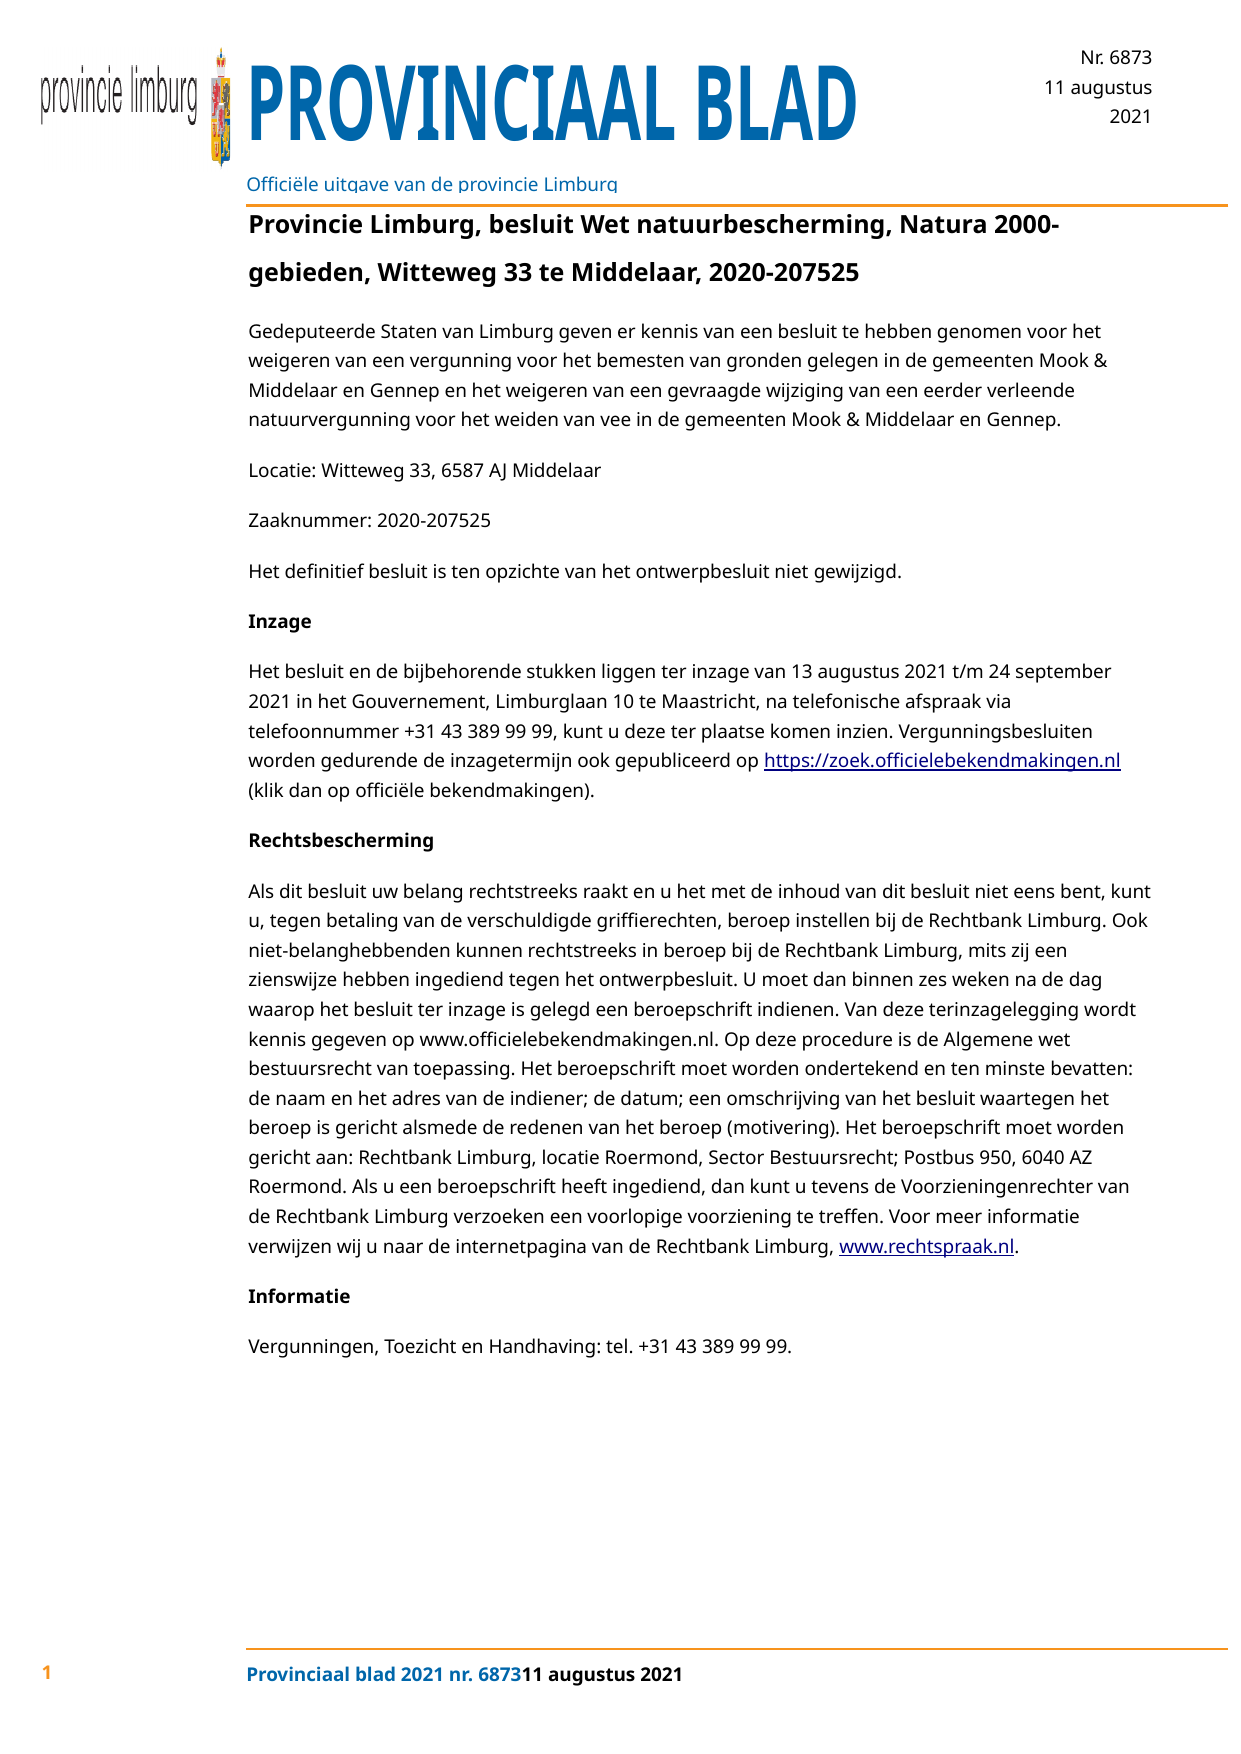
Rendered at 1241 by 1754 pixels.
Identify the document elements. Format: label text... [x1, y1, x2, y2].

text Het definitief besluit is ten opzichte van het ontwerpbesluit niet gewijzigd. [248, 558, 1152, 584]
text Gedeputeerde Staten van Limburg geven er kennis van een besluit te hebben genomen voor het weigeren van een vergunning voor het bemesten van gronden gelegen in de gemeenten Mook & Middelaar en Gennep en het weigeren van een gevraagde wijziging van een eerder verleende natuurvergunning voor het weiden van vee in de gemeenten Mook & Middelaar en Gennep. [248, 318, 1152, 432]
text Locatie: Witteweg 33, 6587 AJ Middelaar [248, 457, 1152, 483]
text Vergunningen, Toezicht en Handhaving: tel. +31 43 389 99 99. [248, 1334, 1152, 1359]
text Rechtsbescherming [248, 827, 1152, 853]
text Inzage [248, 608, 1152, 634]
text Als dit besluit uw belang rechtstreeks raakt en u het met de inhoud van dit besluit niet eens bent, kunt u, tegen betaling van de verschuldigde griffierechten, beroep instellen bij de Rechtbank Limburg. Ook niet-belanghebbenden kunnen rechtstreeks in beroep bij de Rechtbank Limburg, mits zij een zienswijze hebben ingediend tegen het ontwerpbesluit. U moet dan binnen zes weken na de dag waarop het besluit ter inzage is gelegd een beroepschrift indienen. Van deze terinzagelegging wordt kennis gegeven op www.officielebekendmakingen.nl. Op deze procedure is de Algemene wet bestuursrecht van toepassing. Het beroepschrift moet worden ondertekend en ten minste bevatten: de naam en het adres van de indiener; de datum; een omschrijving van het besluit waartegen het beroep is gericht alsmede de redenen van het beroep (motivering). Het beroepschrift moet worden gericht aan: Rechtbank Limburg, locatie Roermond, Sector Bestuursrecht; Postbus 950, 6040 AZ Roermond. Als u een beroepschrift heeft ingediend, dan kunt u tevens de Voorzieningenrechter van de Rechtbank Limburg verzoeken een voorlopige voorziening te treffen. Voor meer informatie verwijzen wij u naar de internetpagina van de Rechtbank Limburg, www.rechtspraak.nl. [248, 878, 1152, 1259]
text Het besluit en de bijbehorende stukken liggen ter inzage van 13 augustus 2021 t/m 24 september 2021 in het Gouvernement, Limburglaan 10 te Maastricht, na telefonische afspraak via telefoonnummer +31 43 389 99 99, kunt u deze ter plaatse komen inzien. Vergunningsbesluiten worden gedurende de inzagetermijn ook gepubliceerd op https://zoek.officielebekendmakingen.nl (klik dan op officiële bekendmakingen). [248, 659, 1152, 803]
text Zaaknummer: 2020-207525 [248, 507, 1152, 533]
text Informatie [248, 1283, 1152, 1309]
text Provincie Limburg, besluit Wet natuurbescherming, Natura 2000-gebieden, Witteweg 33 te Middelaar, 2020-207525 [248, 207, 1152, 288]
picture [41, 47, 231, 172]
